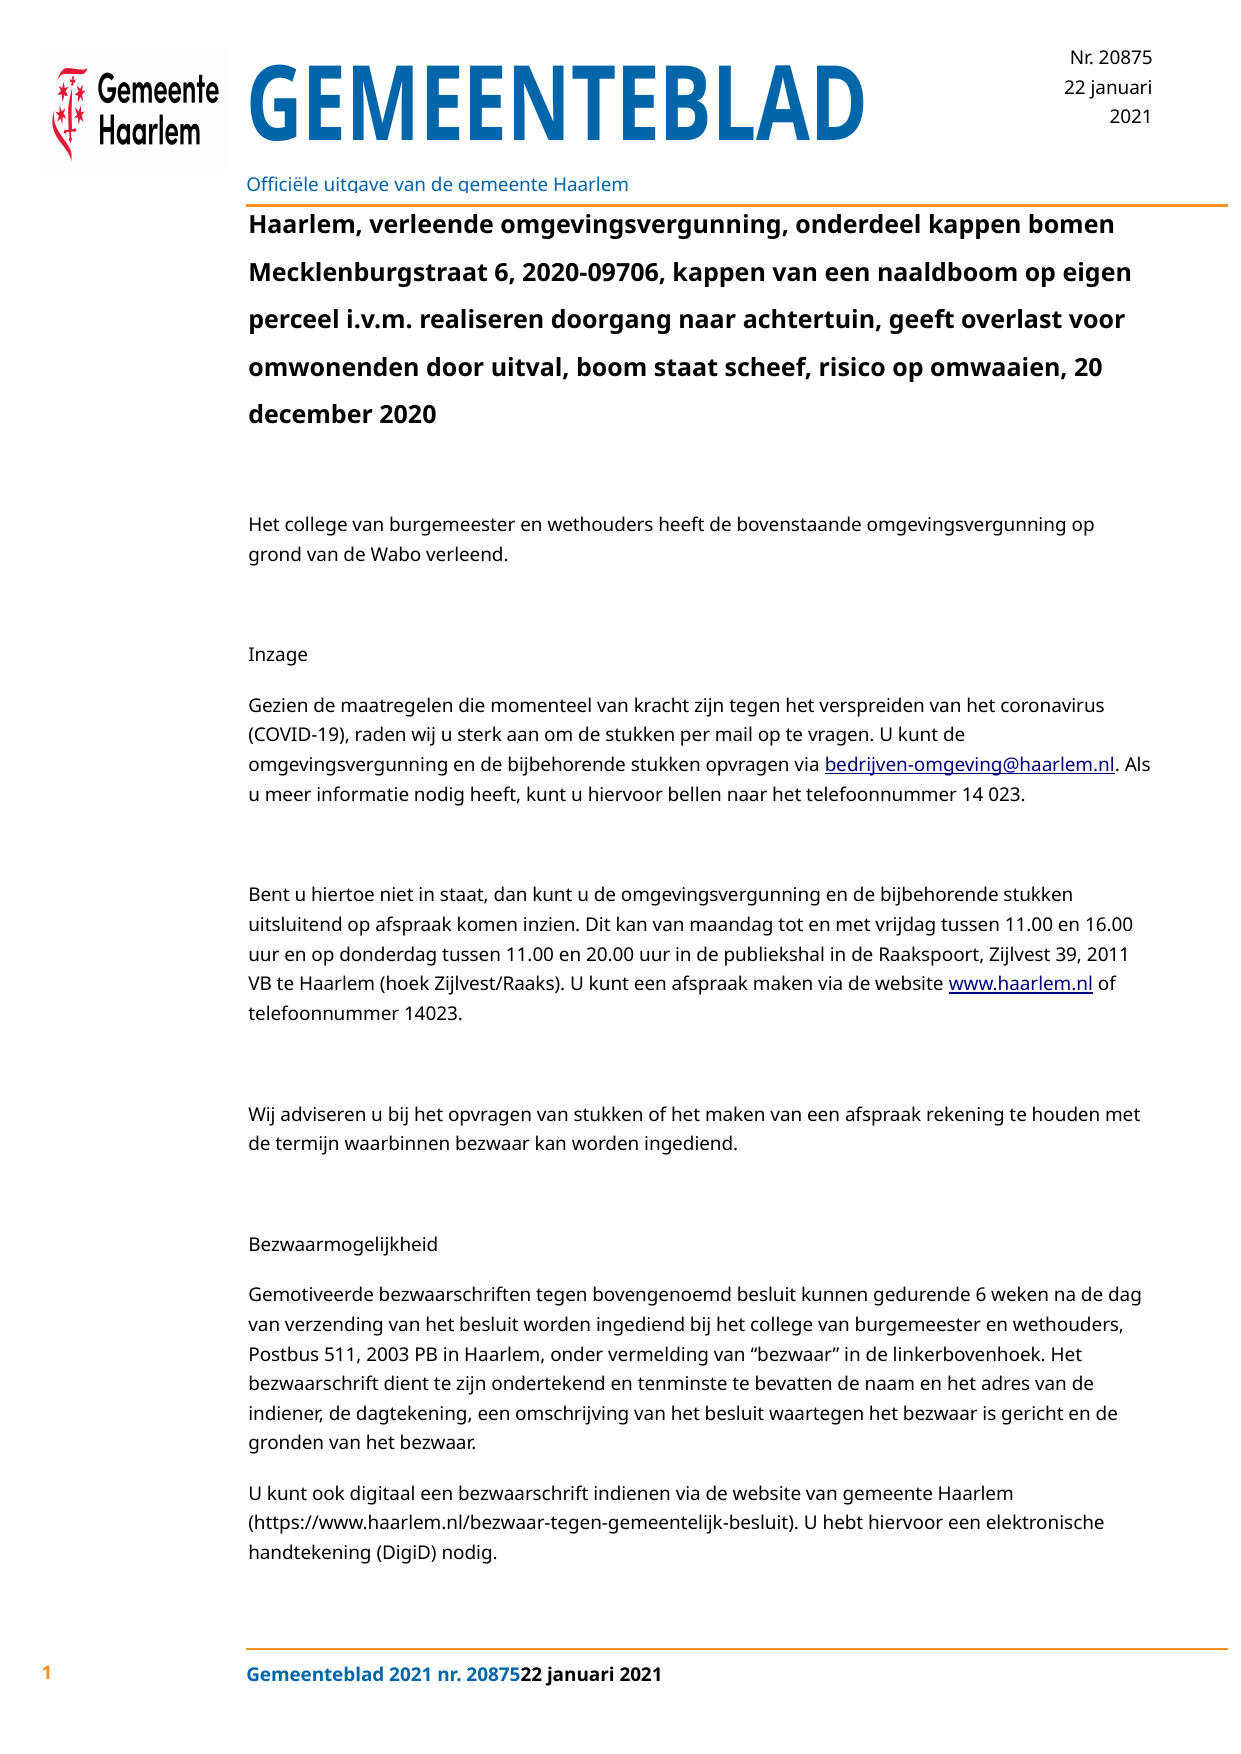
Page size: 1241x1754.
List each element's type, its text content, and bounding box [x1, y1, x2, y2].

picture [41, 47, 231, 172]
text Gemotiveerde bezwaarschriften tegen bovengenoemd besluit kunnen gedurende 6 weken na de dag van verzending van het besluit worden ingediend bij het college van burgemeester en wethouders, Postbus 511, 2003 PB in Haarlem, onder vermelding van “bezwaar” in de linkerbovenhoek. Het bezwaarschrift dient te zijn ondertekend en tenminste te bevatten de naam en het adres van de indiener, de dagtekening, een omschrijving van het besluit waartegen het bezwaar is gericht en de gronden van het bezwaar. [248, 1282, 1152, 1455]
text Bezwaarmogelijkheid [248, 1231, 1152, 1257]
text Inzage [248, 642, 1152, 667]
text Gezien de maatregelen die momenteel van kracht zijn tegen het verspreiden van het coronavirus (COVID-19), raden wij u sterk aan om de stukken per mail op te vragen. U kunt de omgevingsvergunning en de bijbehorende stukken opvragen via bedrijven-omgeving@haarlem.nl. Als u meer informatie nodig heeft, kunt u hiervoor bellen naar het telefoonnummer 14 023. [248, 692, 1152, 806]
text Het college van burgemeester en wethouders heeft de bovenstaande omgevingsvergunning op grond van de Wabo verleend. [248, 511, 1152, 566]
text U kunt ook digitaal een bezwaarschrift indienen via de website van gemeente Haarlem (https://www.haarlem.nl/bezwaar-tegen-gemeentelijk-besluit). U hebt hiervoor een elektronische handtekening (DigiD) nodig. [248, 1480, 1152, 1565]
text Haarlem, verleende omgevingsvergunning, onderdeel kappen bomen Mecklenburgstraat 6, 2020-09706, kappen van een naaldboom op eigen perceel i.v.m. realiseren doorgang naar achtertuin, geeft overlast voor omwonenden door uitval, boom staat scheef, risico op omwaaien, 20 december 2020 [248, 207, 1152, 431]
text Wij adviseren u bij het opvragen van stukken of het maken van een afspraak rekening te houden met de termijn waarbinnen bezwaar kan worden ingediend. [248, 1101, 1152, 1156]
text Bent u hiertoe niet in staat, dan kunt u de omgevingsvergunning en de bijbehorende stukken uitsluitend op afspraak komen inzien. Dit kan van maandag tot en met vrijdag tussen 11.00 en 16.00 uur en op donderdag tussen 11.00 en 20.00 uur in de publiekshal in de Raakspoort, Zijlvest 39, 2011 VB te Haarlem (hoek Zijlvest/Raaks). U kunt een afspraak maken via de website www.haarlem.nl of telefoonnummer 14023. [248, 882, 1152, 1026]
